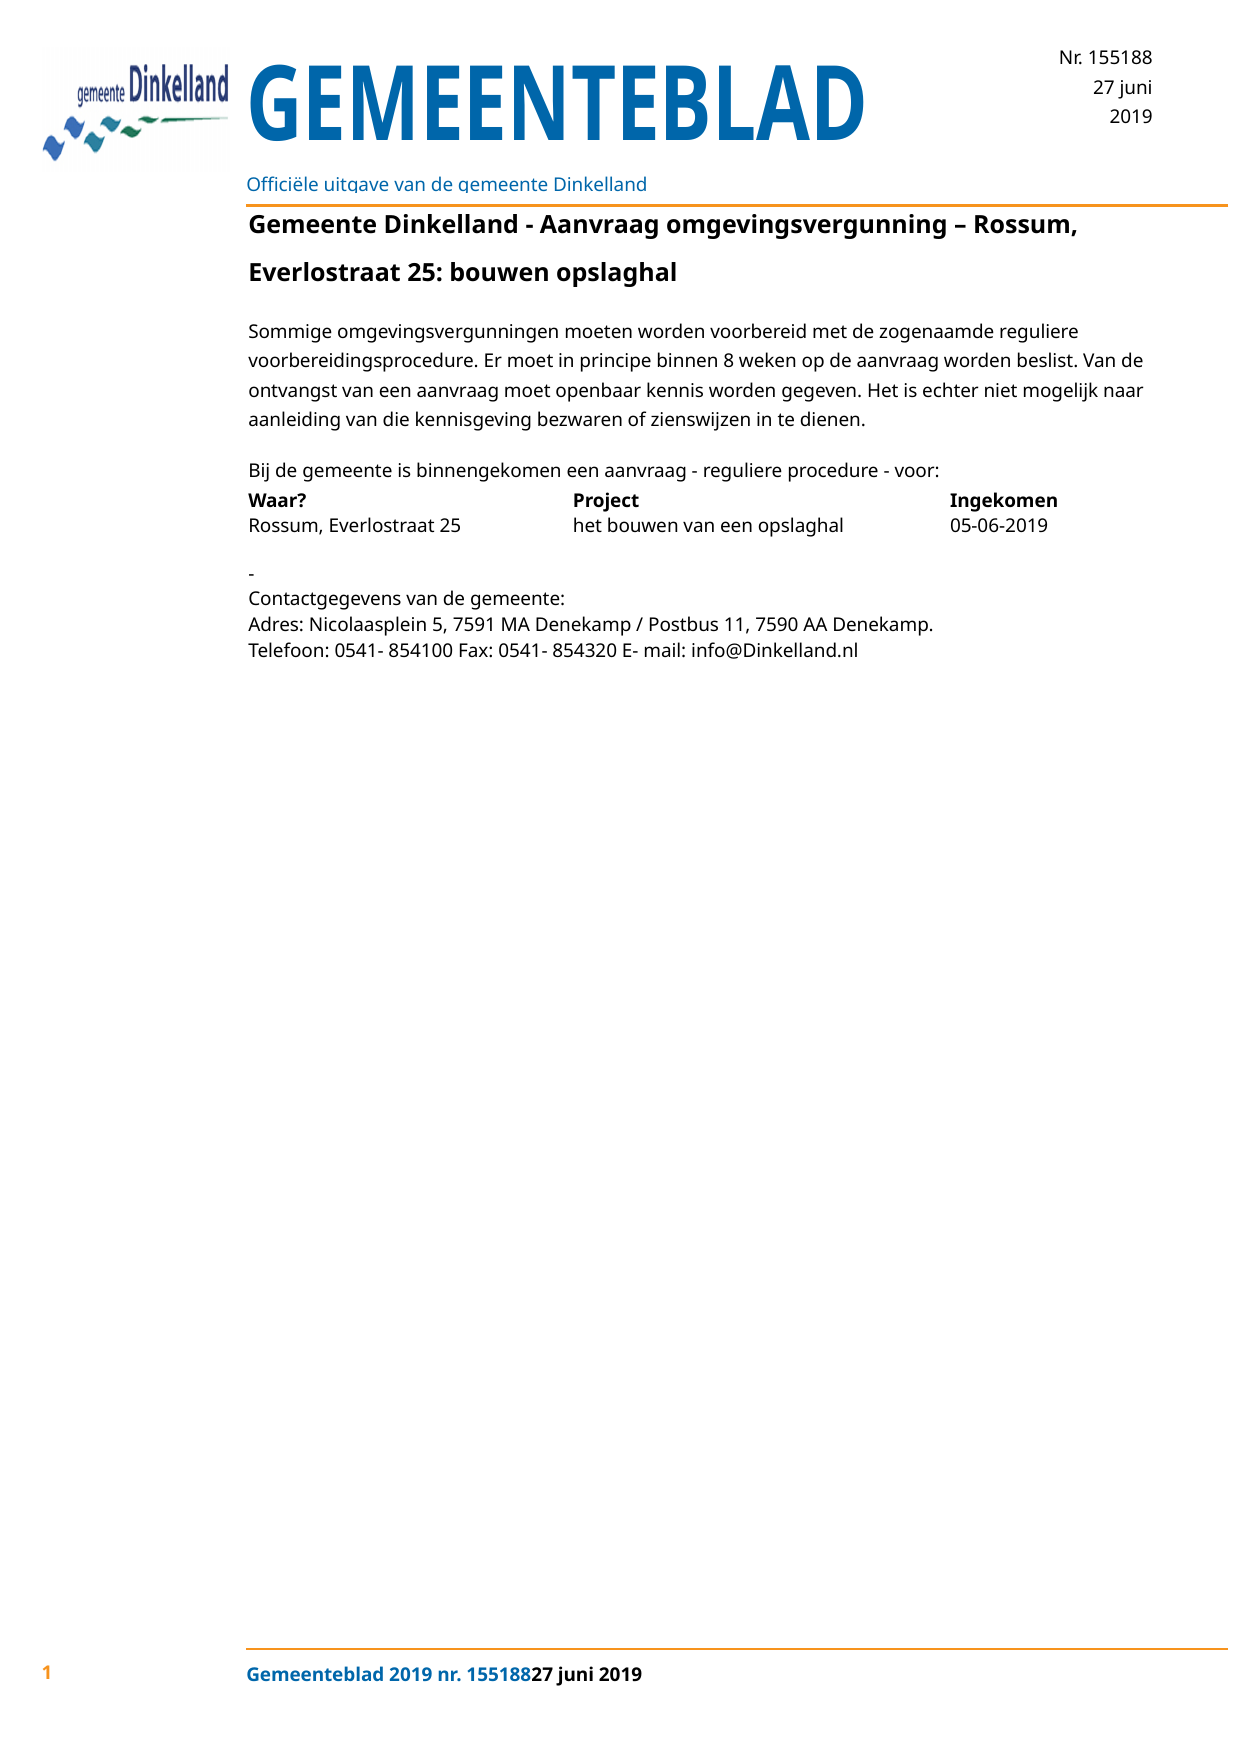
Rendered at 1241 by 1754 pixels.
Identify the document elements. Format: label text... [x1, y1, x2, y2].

text Bij de gemeente is binnengekomen een aanvraag - reguliere procedure - voor: [248, 457, 1152, 483]
text Contactgegevens van de gemeente: [248, 585, 1152, 611]
table_cell het bouwen van een opslaghal [573, 513, 950, 538]
table_cell Rossum, Everlostraat 25 [248, 513, 573, 538]
text Gemeente Dinkelland - Aanvraag omgevingsvergunning – Rossum, Everlostraat 25: bouwen opslaghal [248, 207, 1152, 288]
table_header Waar? [248, 487, 573, 512]
picture [41, 47, 231, 172]
table_header Project [573, 487, 950, 512]
text Adres: Nicolaasplein 5, 7591 MA Denekamp / Postbus 11, 7590 AA Denekamp. [248, 611, 1152, 637]
text Telefoon: 0541- 854100 Fax: 0541- 854320 E- mail: info@Dinkelland.nl [248, 637, 1152, 663]
text - [248, 560, 1152, 585]
table_header Ingekomen [950, 487, 1152, 512]
text Sommige omgevingsvergunningen moeten worden voorbereid met de zogenaamde reguliere voorbereidingsprocedure. Er moet in principe binnen 8 weken op de aanvraag worden beslist. Van de ontvangst van een aanvraag moet openbaar kennis worden gegeven. Het is echter niet mogelijk naar aanleiding van die kennisgeving bezwaren of zienswijzen in te dienen. [248, 318, 1152, 432]
table_cell 05-06-2019 [950, 513, 1152, 538]
